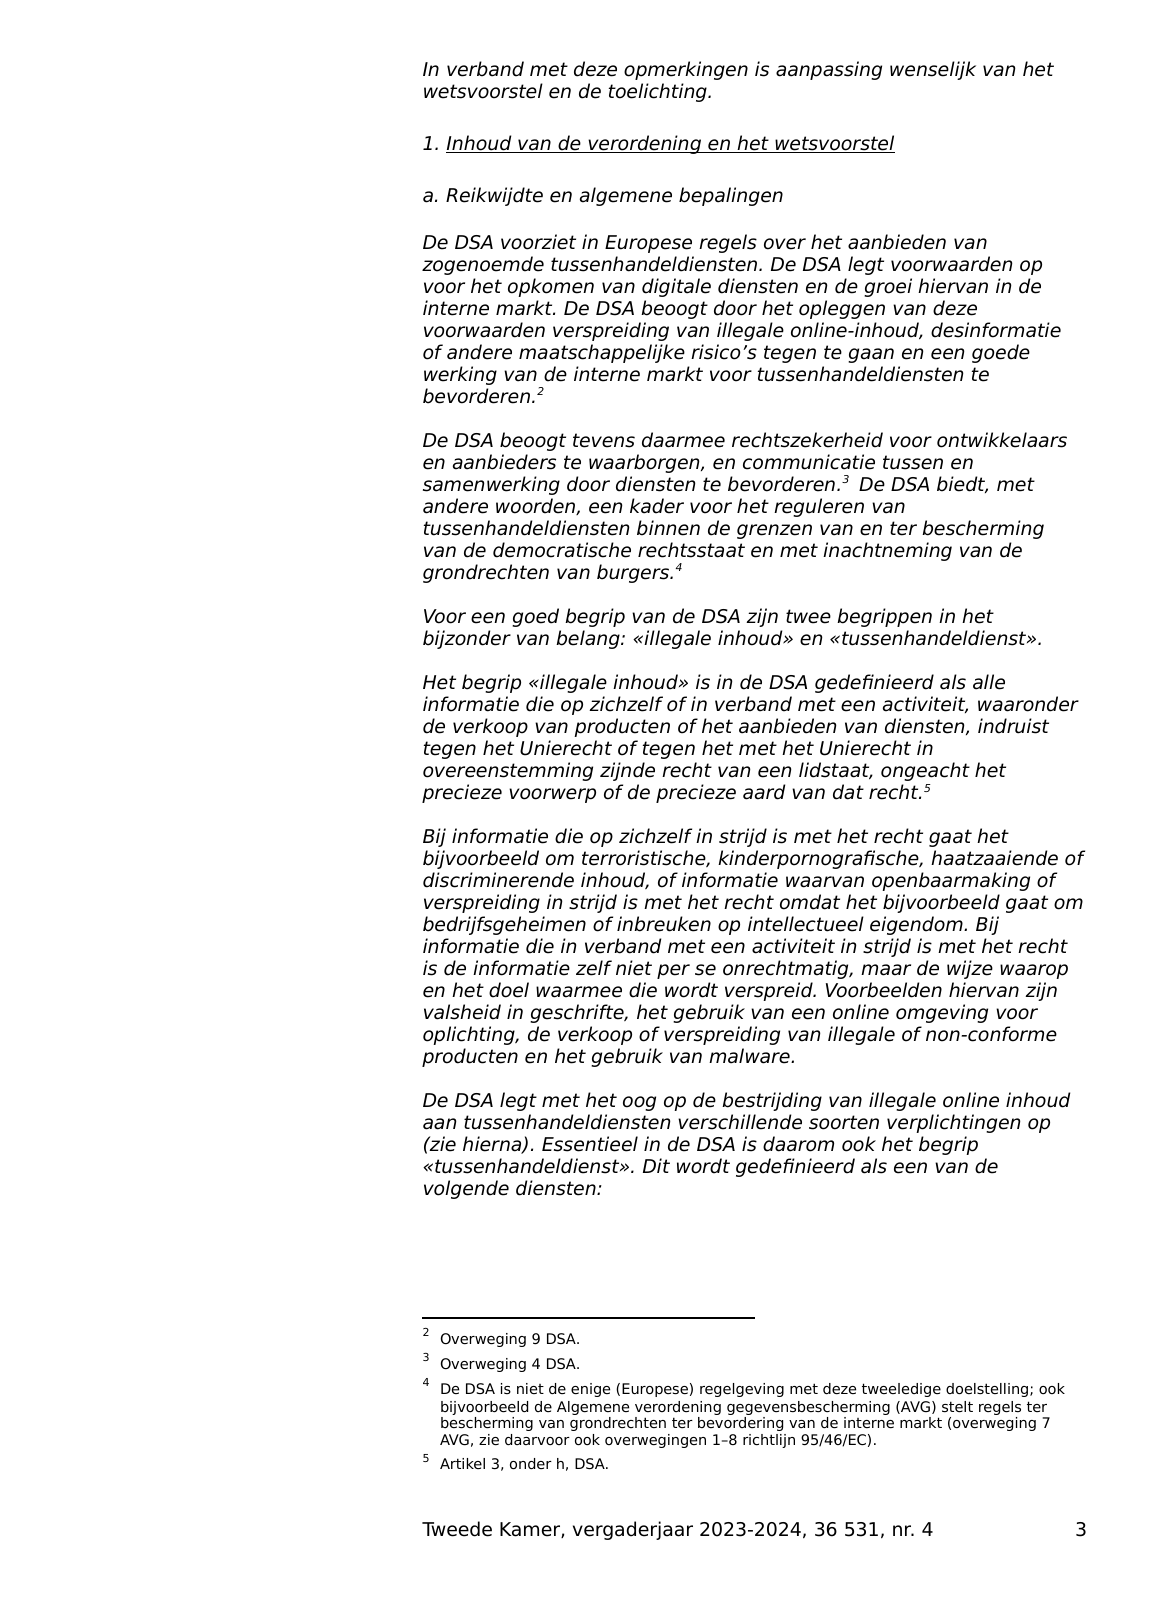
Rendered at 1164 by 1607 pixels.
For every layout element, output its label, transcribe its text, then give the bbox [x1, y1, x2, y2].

text Artikel 3, onder h, DSA. [422, 1452, 1087, 1474]
text De DSA is niet de enige (Europese) regelgeving met deze tweeledige doelstelling; ook bijvoorbeeld de Algemene verordening gegevensbescherming (AVG) stelt regels ter bescherming van grondrechten ter bevordering van de interne markt (overweging 7 AVG, zie daarvoor ook overwegingen 1–8 richtlijn 95/46/EC). [422, 1377, 1087, 1449]
subtitle a. Reikwijdte en algemene bepalingen [422, 185, 1087, 207]
text Het begrip «illegale inhoud» is in de DSA gedefinieerd als alle informatie die op zichzelf of in verband met een activiteit, waaronder de verkoop van producten of het aanbieden van diensten, indruist tegen het Unierecht of tegen het met het Unierecht in overeenstemming zijnde recht van een lidstaat, ongeacht het precieze voorwerp of de precieze aard van dat recht. [422, 672, 1087, 804]
subtitle 1. Inhoud van de verordening en het wetsvoorstel [422, 133, 1087, 155]
text In verband met deze opmerkingen is aanpassing wenselijk van het wetsvoorstel en de toelichting. [422, 59, 1087, 103]
text De DSA voorziet in Europese regels over het aanbieden van zogenoemde tussenhandeldiensten. De DSA legt voorwaarden op voor het opkomen van digitale diensten en de groei hiervan in de interne markt. De DSA beoogt door het opleggen van deze voorwaarden verspreiding van illegale online-inhoud, desinformatie of andere maatschappelijke risico’s tegen te gaan en een goede werking van de interne markt voor tussenhandeldiensten te bevorderen. [422, 232, 1087, 408]
text Overweging 4 DSA. [422, 1352, 1087, 1374]
text De DSA beoogt tevens daarmee rechtszekerheid voor ontwikkelaars en aanbieders te waarborgen, en communicatie tussen en samenwerking door diensten te bevorderen. De DSA biedt, met andere woorden, een kader voor het reguleren van tussenhandeldiensten binnen de grenzen van en ter bescherming van de democratische rechtsstaat en met inachtneming van de grondrechten van burgers. [422, 430, 1087, 584]
text Bij informatie die op zichzelf in strijd is met het recht gaat het bijvoorbeeld om terroristische, kinderpornografische, haatzaaiende of discriminerende inhoud, of informatie waarvan openbaarmaking of verspreiding in strijd is met het recht omdat het bijvoorbeeld gaat om bedrijfsgeheimen of inbreuken op intellectueel eigendom. Bij informatie die in verband met een activiteit in strijd is met het recht is de informatie zelf niet per se onrechtmatig, maar de wijze waarop en het doel waarmee die wordt verspreid. Voorbeelden hiervan zijn valsheid in geschrifte, het gebruik van een online omgeving voor oplichting, de verkoop of verspreiding van illegale of non-conforme producten en het gebruik van malware. [422, 826, 1087, 1068]
text De DSA legt met het oog op de bestrijding van illegale online inhoud aan tussenhandeldiensten verschillende soorten verplichtingen op (zie hierna). Essentieel in de DSA is daarom ook het begrip «tussenhandeldienst». Dit wordt gedefinieerd als een van de volgende diensten: [422, 1090, 1087, 1200]
text Overweging 9 DSA. [422, 1327, 1087, 1349]
text Voor een goed begrip van de DSA zijn twee begrippen in het bijzonder van belang: «illegale inhoud» en «tussenhandeldienst». [422, 606, 1087, 650]
